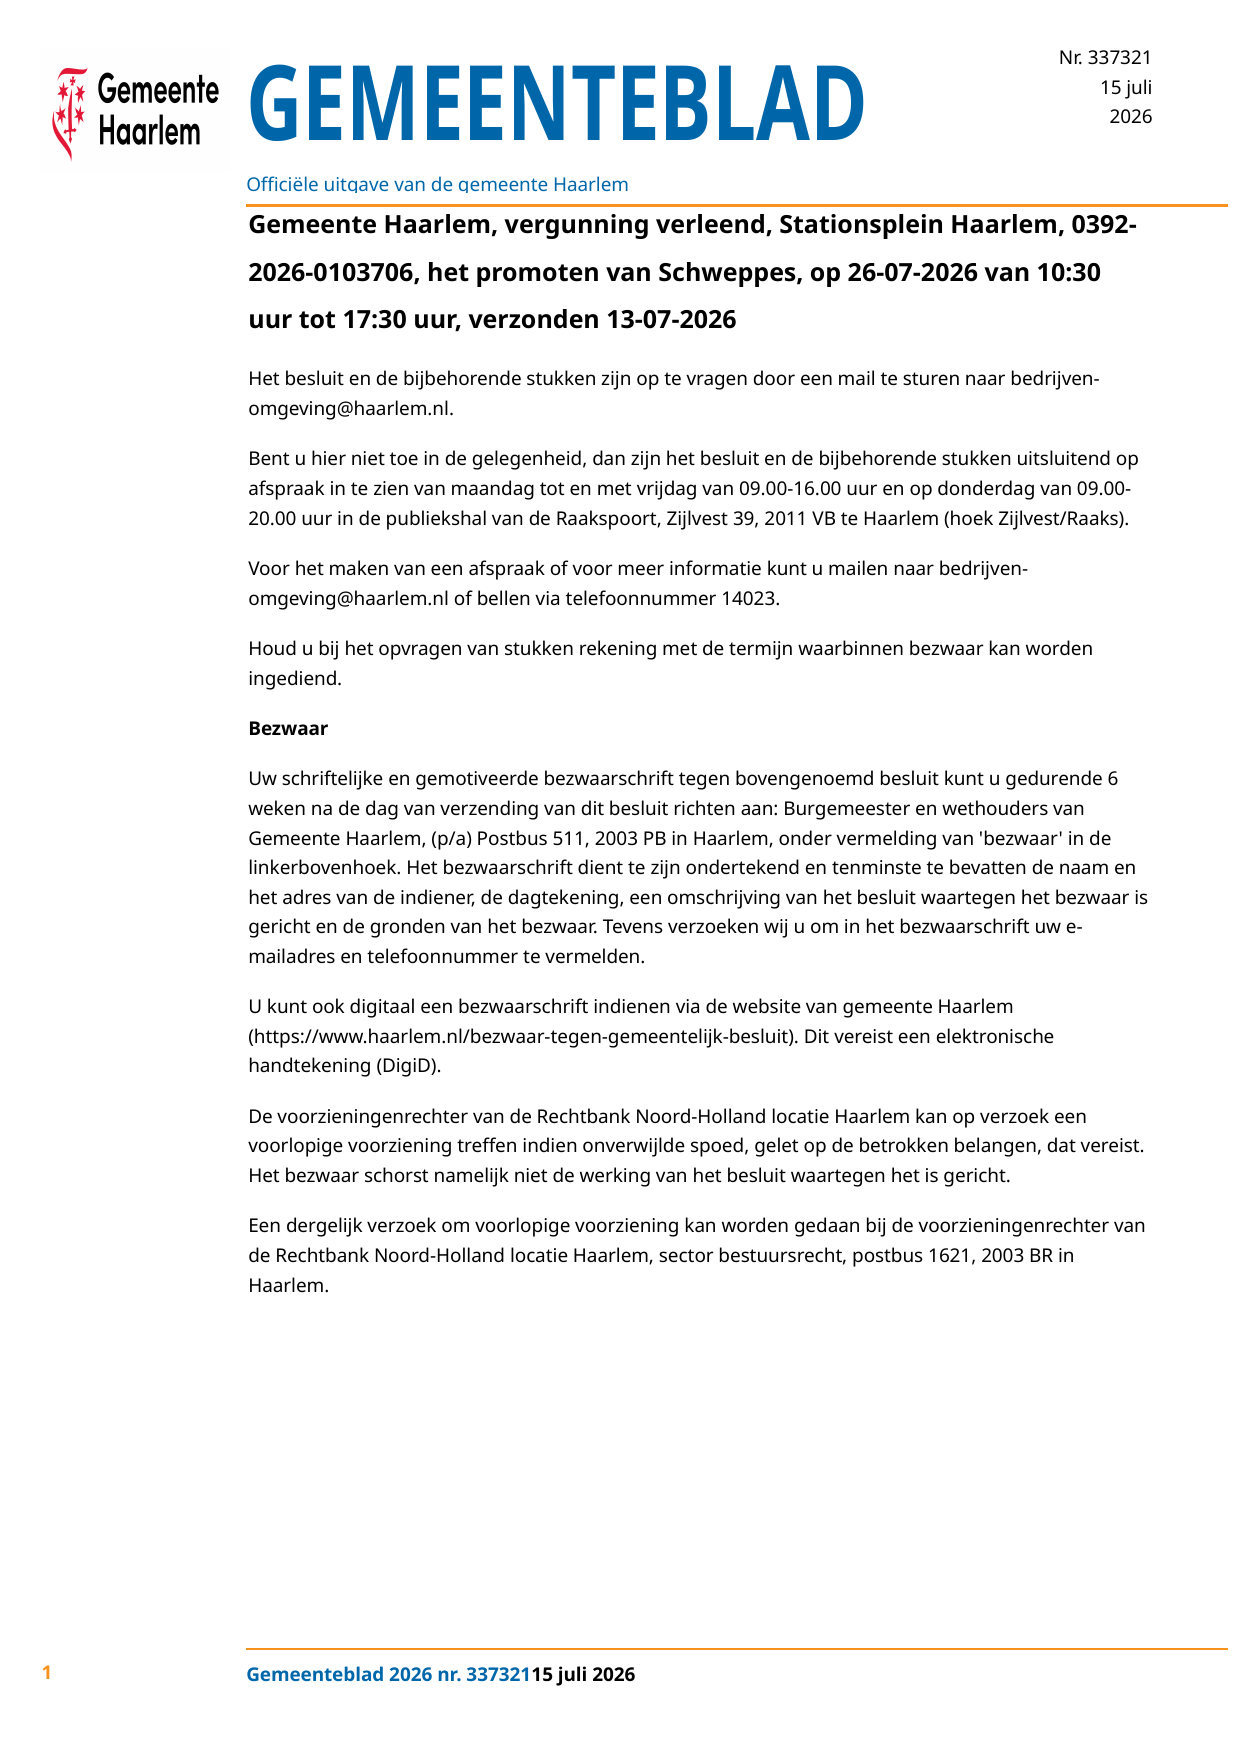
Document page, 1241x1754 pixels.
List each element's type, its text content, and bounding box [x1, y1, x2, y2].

text Voor het maken van een afspraak of voor meer informatie kunt u mailen naar bedrijven-omgeving@haarlem.nl of bellen via telefoonnummer 14023. [248, 555, 1152, 610]
text Het besluit en de bijbehorende stukken zijn op te vragen door een mail te sturen naar bedrijven-omgeving@haarlem.nl. [248, 366, 1152, 421]
text U kunt ook digitaal een bezwaarschrift indienen via de website van gemeente Haarlem (https://www.haarlem.nl/bezwaar-tegen-gemeentelijk-besluit). Dit vereist een elektronische handtekening (DigiD). [248, 993, 1152, 1078]
text Een dergelijk verzoek om voorlopige voorziening kan worden gedaan bij de voorzieningenrechter van de Rechtbank Noord-Holland locatie Haarlem, sector bestuursrecht, postbus 1621, 2003 BR in Haarlem. [248, 1213, 1152, 1297]
text Bent u hier niet toe in de gelegenheid, dan zijn het besluit en de bijbehorende stukken uitsluitend op afspraak in te zien van maandag tot en met vrijdag van 09.00-16.00 uur en op donderdag van 09.00-20.00 uur in de publiekshal van de Raakspoort, Zijlvest 39, 2011 VB te Haarlem (hoek Zijlvest/Raaks). [248, 446, 1152, 530]
picture [41, 47, 231, 172]
text Bezwaar [248, 715, 1152, 741]
text Gemeente Haarlem, vergunning verleend, Stationsplein Haarlem, 0392-2026-0103706, het promoten van Schweppes, op 26-07-2026 van 10:30 uur tot 17:30 uur, verzonden 13-07-2026 [248, 207, 1152, 336]
text De voorzieningenrechter van de Rechtbank Noord-Holland locatie Haarlem kan op verzoek een voorlopige voorziening treffen indien onverwijlde spoed, gelet op de betrokken belangen, dat vereist. Het bezwaar schorst namelijk niet de werking van het besluit waartegen het is gericht. [248, 1103, 1152, 1188]
text Houd u bij het opvragen van stukken rekening met de termijn waarbinnen bezwaar kan worden ingediend. [248, 635, 1152, 690]
text Uw schriftelijke en gemotiveerde bezwaarschrift tegen bovengenoemd besluit kunt u gedurende 6 weken na de dag van verzending van dit besluit richten aan: Burgemeester en wethouders van Gemeente Haarlem, (p/a) Postbus 511, 2003 PB in Haarlem, onder vermelding van 'bezwaar' in de linkerbovenhoek. Het bezwaarschrift dient te zijn ondertekend en tenminste te bevatten de naam en het adres van de indiener, de dagtekening, een omschrijving van het besluit waartegen het bezwaar is gericht en de gronden van het bezwaar. Tevens verzoeken wij u om in het bezwaarschrift uw e-mailadres en telefoonnummer te vermelden. [248, 766, 1152, 969]
